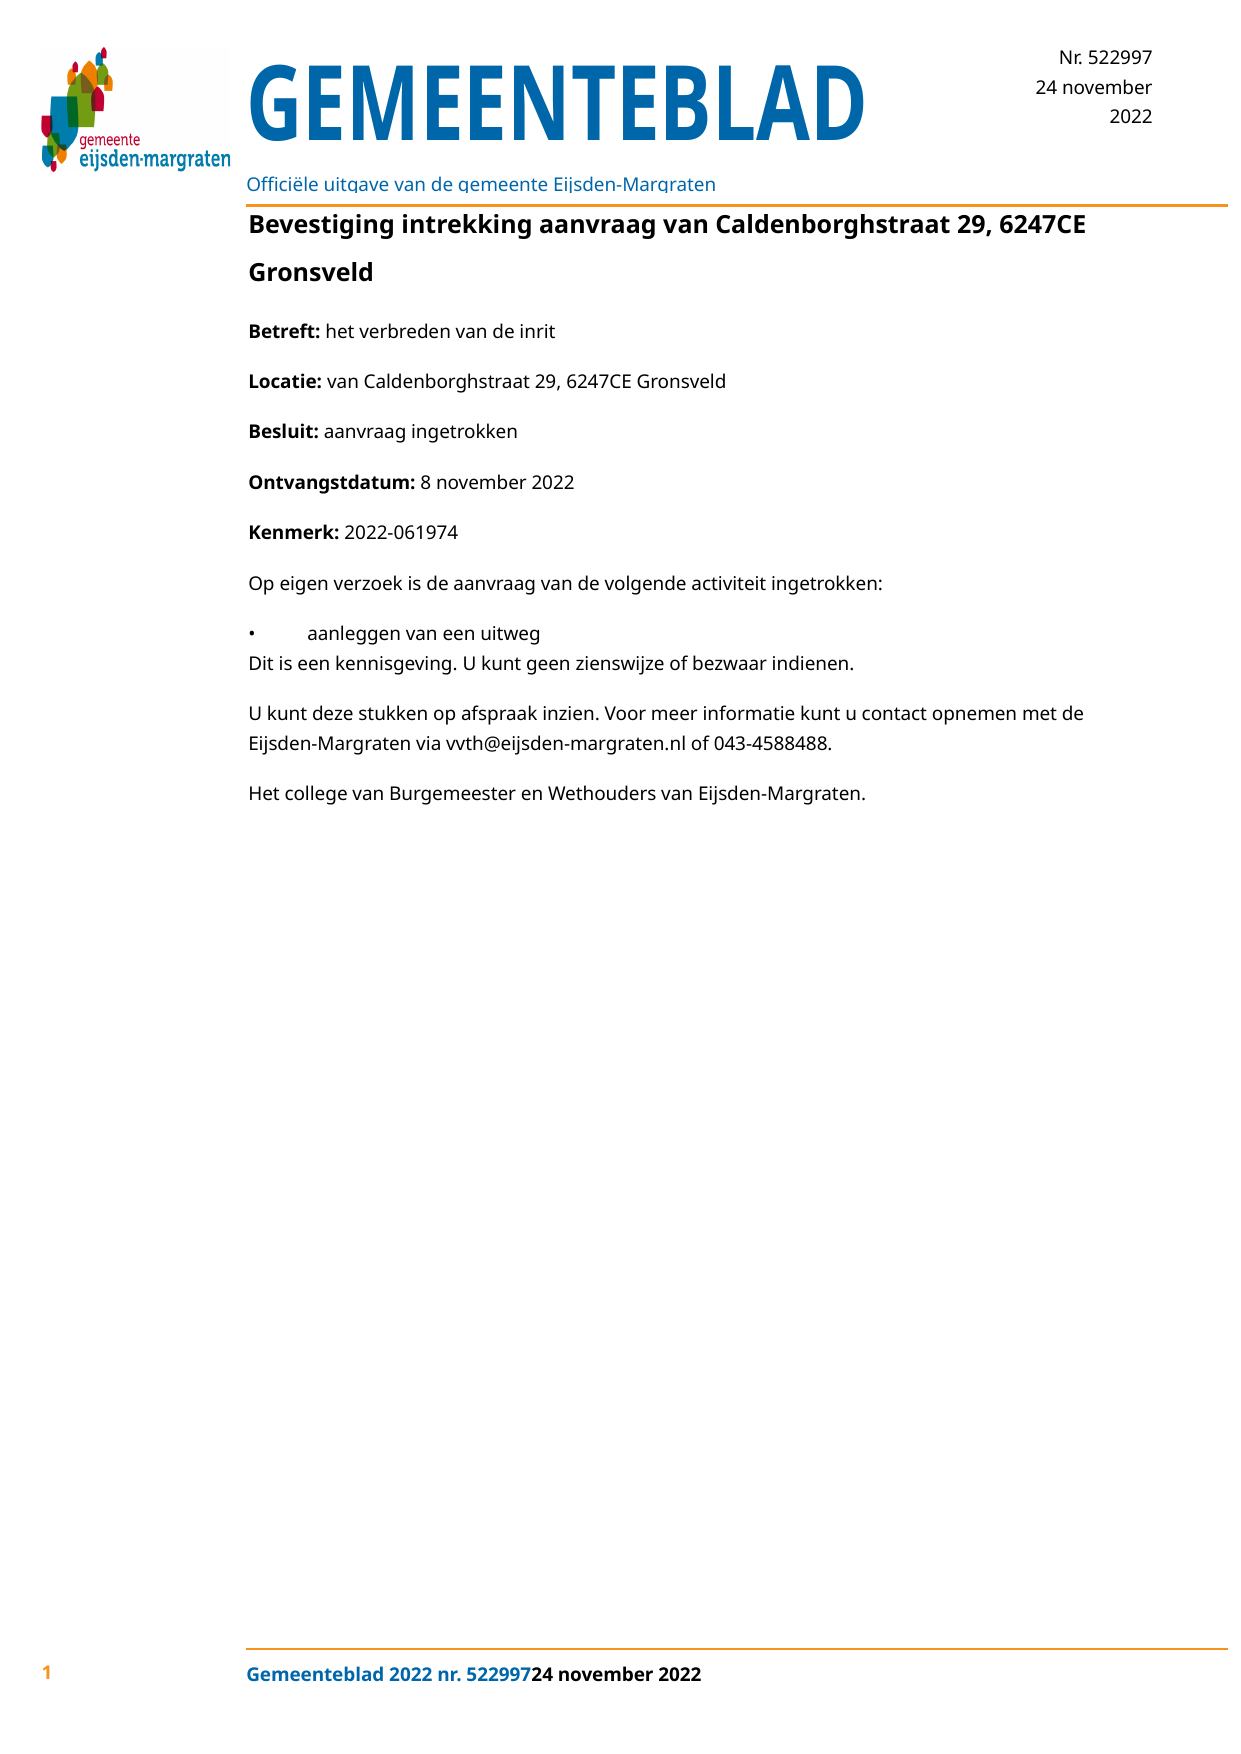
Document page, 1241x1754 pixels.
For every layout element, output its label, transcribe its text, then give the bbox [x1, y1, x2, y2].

text Betreft: het verbreden van de inrit [248, 318, 1152, 344]
text Het college van Burgemeester en Wethouders van Eijsden-Margraten. [248, 780, 1152, 806]
text U kunt deze stukken op afspraak inzien. Voor meer informatie kunt u contact opnemen met de Eijsden-Margraten via vvth@eijsden-margraten.nl of 043-4588488. [248, 700, 1152, 756]
picture [41, 47, 231, 172]
text Ontvangstdatum: 8 november 2022 [248, 469, 1152, 495]
text Dit is een kennisgeving. U kunt geen zienswijze of bezwaar indienen. [248, 650, 1152, 676]
text Op eigen verzoek is de aanvraag van de volgende activiteit ingetrokken: [248, 570, 1152, 596]
list aanleggen van een uitweg [248, 620, 1152, 646]
text Bevestiging intrekking aanvraag van Caldenborghstraat 29, 6247CE Gronsveld [248, 207, 1152, 288]
text Besluit: aanvraag ingetrokken [248, 419, 1152, 444]
text Kenmerk: 2022-061974 [248, 519, 1152, 545]
text Locatie: van Caldenborghstraat 29, 6247CE Gronsveld [248, 368, 1152, 394]
